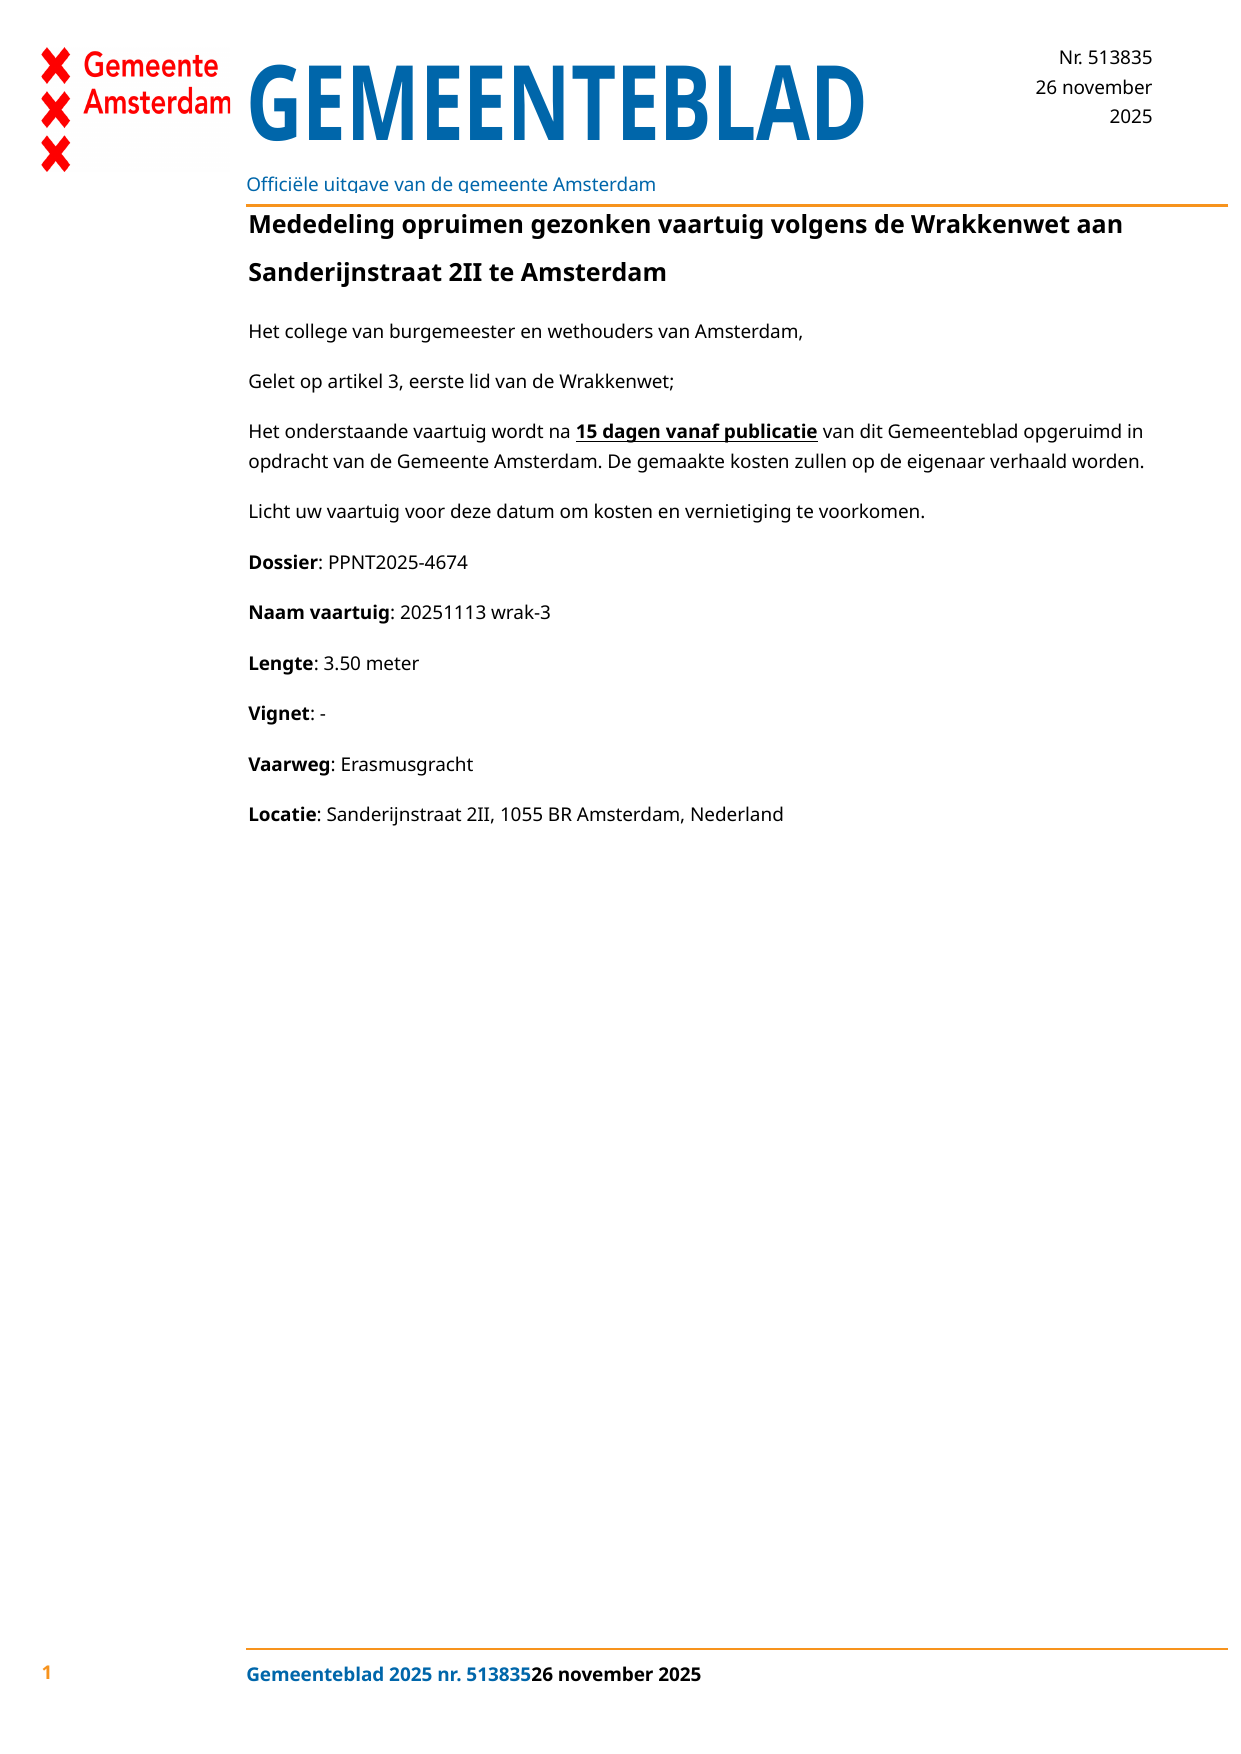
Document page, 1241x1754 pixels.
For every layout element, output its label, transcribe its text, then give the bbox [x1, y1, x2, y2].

text Lengte: 3.50 meter [248, 650, 1152, 676]
text Vignet: - [248, 700, 1152, 726]
text Gelet op artikel 3, eerste lid van de Wrakkenwet; [248, 368, 1152, 394]
text Mededeling opruimen gezonken vaartuig volgens de Wrakkenwet aan Sanderijnstraat 2II te Amsterdam [248, 207, 1152, 288]
text Vaarweg: Erasmusgracht [248, 751, 1152, 777]
text Het college van burgemeester en wethouders van Amsterdam, [248, 318, 1152, 344]
text Locatie: Sanderijnstraat 2II, 1055 BR Amsterdam, Nederland [248, 801, 1152, 827]
text Naam vaartuig: 20251113 wrak-3 [248, 599, 1152, 625]
picture [41, 47, 231, 172]
text Dossier: PPNT2025-4674 [248, 549, 1152, 575]
text Licht uw vaartuig voor deze datum om kosten en vernietiging te voorkomen. [248, 499, 1152, 524]
text Het onderstaande vaartuig wordt na 15 dagen vanaf publicatie van dit Gemeenteblad opgeruimd in opdracht van de Gemeente Amsterdam. De gemaakte kosten zullen op de eigenaar verhaald worden. [248, 419, 1152, 474]
